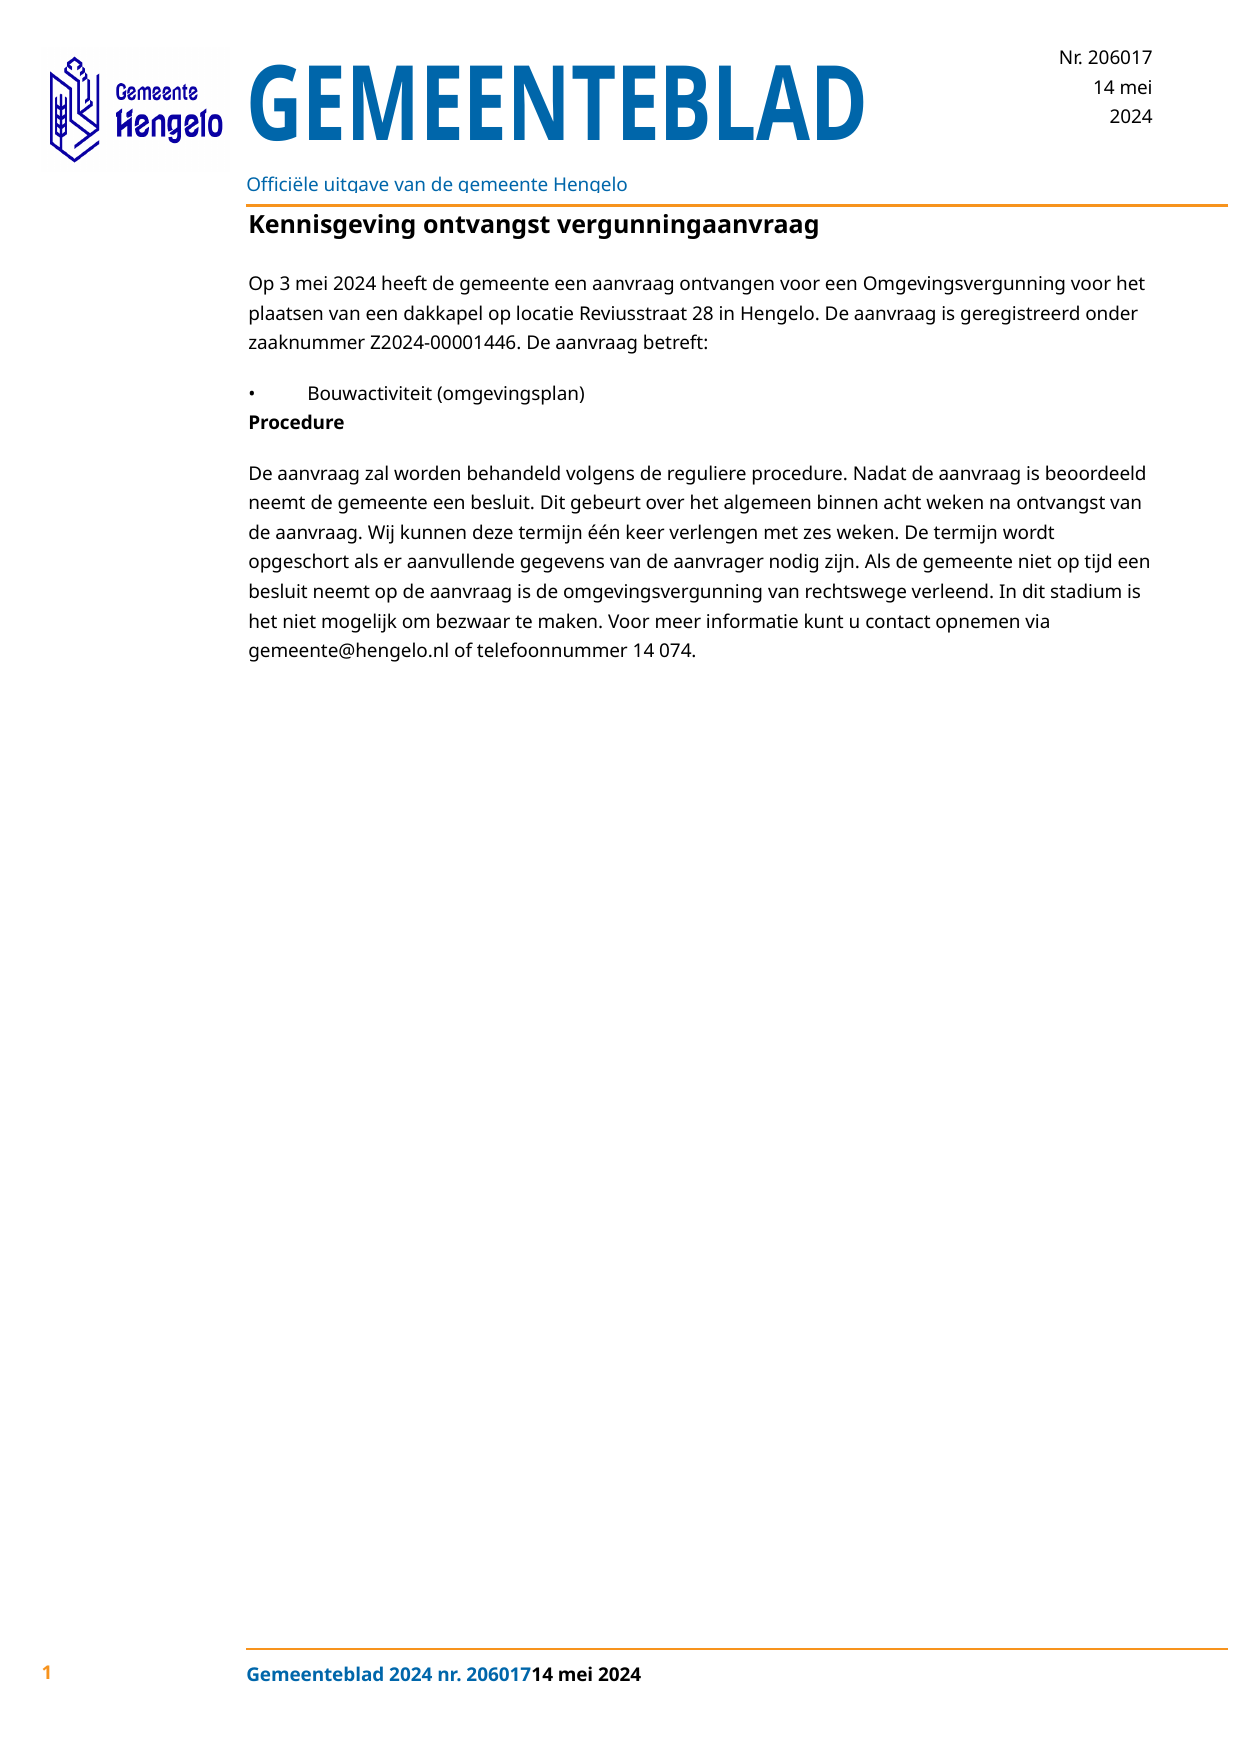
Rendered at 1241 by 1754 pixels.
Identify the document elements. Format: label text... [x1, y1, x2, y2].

text De aanvraag zal worden behandeld volgens de reguliere procedure. Nadat de aanvraag is beoordeeld neemt de gemeente een besluit. Dit gebeurt over het algemeen binnen acht weken na ontvangst van de aanvraag. Wij kunnen deze termijn één keer verlengen met zes weken. De termijn wordt opgeschort als er aanvullende gegevens van de aanvrager nodig zijn. Als de gemeente niet op tijd een besluit neemt op de aanvraag is de omgevingsvergunning van rechtswege verleend. In dit stadium is het niet mogelijk om bezwaar te maken. Voor meer informatie kunt u contact opnemen via gemeente@hengelo.nl of telefoonnummer 14 074. [248, 460, 1152, 663]
text Procedure [248, 409, 1152, 435]
text Op 3 mei 2024 heeft de gemeente een aanvraag ontvangen voor een Omgevingsvergunning voor het plaatsen van een dakkapel op locatie Reviusstraat 28 in Hengelo. De aanvraag is geregistreerd onder zaaknummer Z2024-00001446. De aanvraag betreft: [248, 270, 1152, 355]
text Kennisgeving ontvangst vergunningaanvraag [248, 207, 1152, 241]
list Bouwactiviteit (omgevingsplan) [248, 380, 1152, 406]
picture [41, 47, 231, 172]
